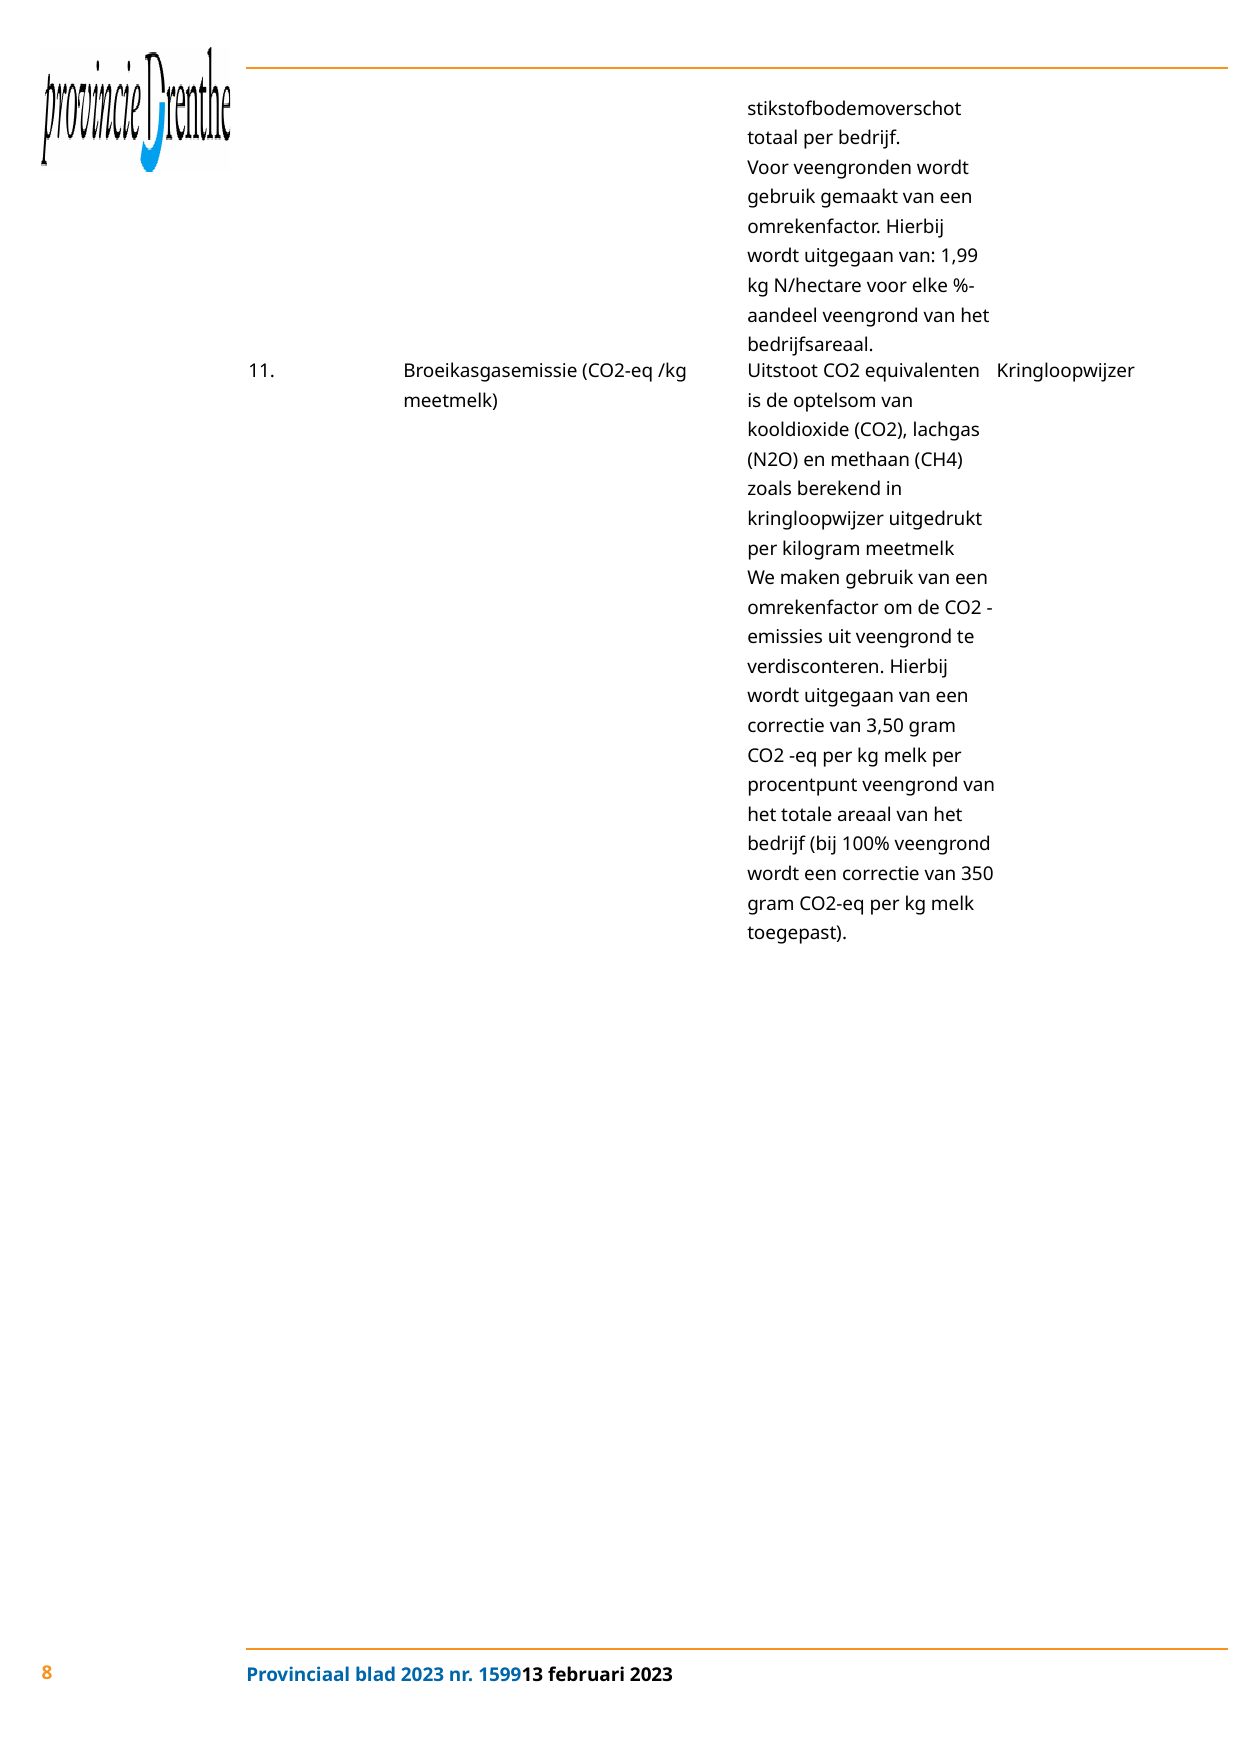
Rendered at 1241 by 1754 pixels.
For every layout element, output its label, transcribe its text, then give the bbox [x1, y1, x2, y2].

table_cell Kringloopwijzer [996, 357, 1152, 945]
table_cell 11. [248, 357, 403, 945]
table_cell Uitstoot CO2 equivalenten is de optelsom van kooldioxide (CO2), lachgas (N2O) en methaan (CH4) zoals berekend in kringloopwijzer uitgedrukt per kilogram meetmelk We maken gebruik van een omrekenfactor om de CO2 -emissies uit veengrond te verdisconteren. Hierbij wordt uitgegaan van een correctie van 3,50 gram CO2 -eq per kg melk per procentpunt veengrond van het totale areaal van het bedrijf (bij 100% veengrond wordt een correctie van 350 gram CO2-eq per kg melk toegepast). [747, 357, 996, 945]
table_cell [996, 95, 1152, 357]
table_cell [248, 95, 403, 357]
picture [41, 47, 231, 172]
table_cell [403, 95, 747, 357]
table_cell stikstofbodemoverschot totaal per bedrijf. Voor veengronden wordt gebruik gemaakt van een omrekenfactor. Hierbij wordt uitgegaan van: 1,99 kg N/hectare voor elke %-aandeel veengrond van het bedrijfsareaal. [747, 95, 996, 357]
table_cell Broeikasgasemissie (CO2-eq /kg meetmelk) [403, 357, 747, 945]
